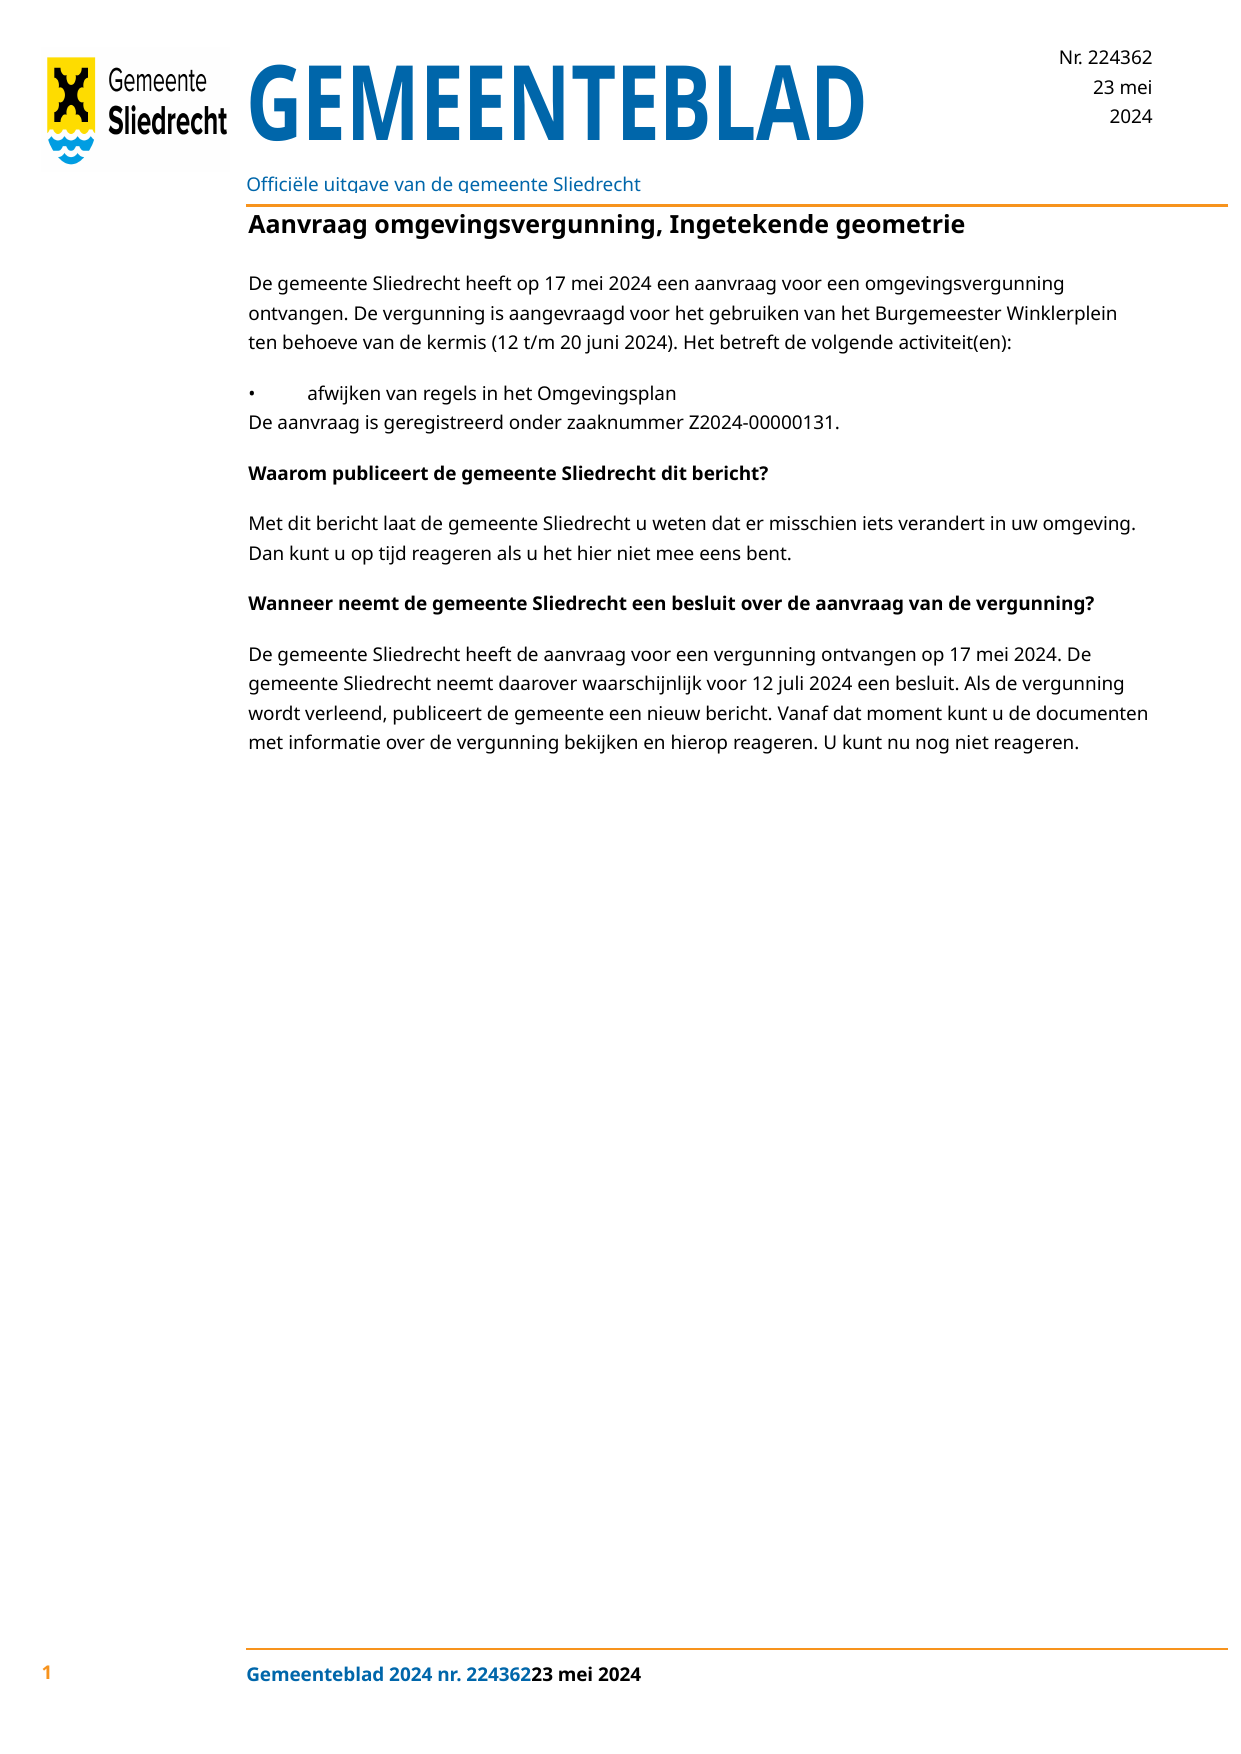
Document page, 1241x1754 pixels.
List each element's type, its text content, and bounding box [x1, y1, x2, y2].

list afwijken van regels in het Omgevingsplan [248, 380, 1152, 406]
text Wanneer neemt de gemeente Sliedrecht een besluit over de aanvraag van de vergunning? [248, 590, 1152, 616]
text Aanvraag omgevingsvergunning, Ingetekende geometrie [248, 207, 1152, 241]
text De aanvraag is geregistreerd onder zaaknummer Z2024-00000131. [248, 409, 1152, 435]
text Met dit bericht laat de gemeente Sliedrecht u weten dat er misschien iets verandert in uw omgeving. Dan kunt u op tijd reageren als u het hier niet mee eens bent. [248, 510, 1152, 566]
text De gemeente Sliedrecht heeft de aanvraag voor een vergunning ontvangen op 17 mei 2024. De gemeente Sliedrecht neemt daarover waarschijnlijk voor 12 juli 2024 een besluit. Als de vergunning wordt verleend, publiceert de gemeente een nieuw bericht. Vanaf dat moment kunt u de documenten met informatie over de vergunning bekijken en hierop reageren. U kunt nu nog niet reageren. [248, 641, 1152, 755]
text De gemeente Sliedrecht heeft op 17 mei 2024 een aanvraag voor een omgevingsvergunning ontvangen. De vergunning is aangevraagd voor het gebruiken van het Burgemeester Winklerplein ten behoeve van de kermis (12 t/m 20 juni 2024). Het betreft de volgende activiteit(en): [248, 270, 1152, 355]
text Waarom publiceert de gemeente Sliedrecht dit bericht? [248, 460, 1152, 486]
picture [41, 47, 231, 172]
